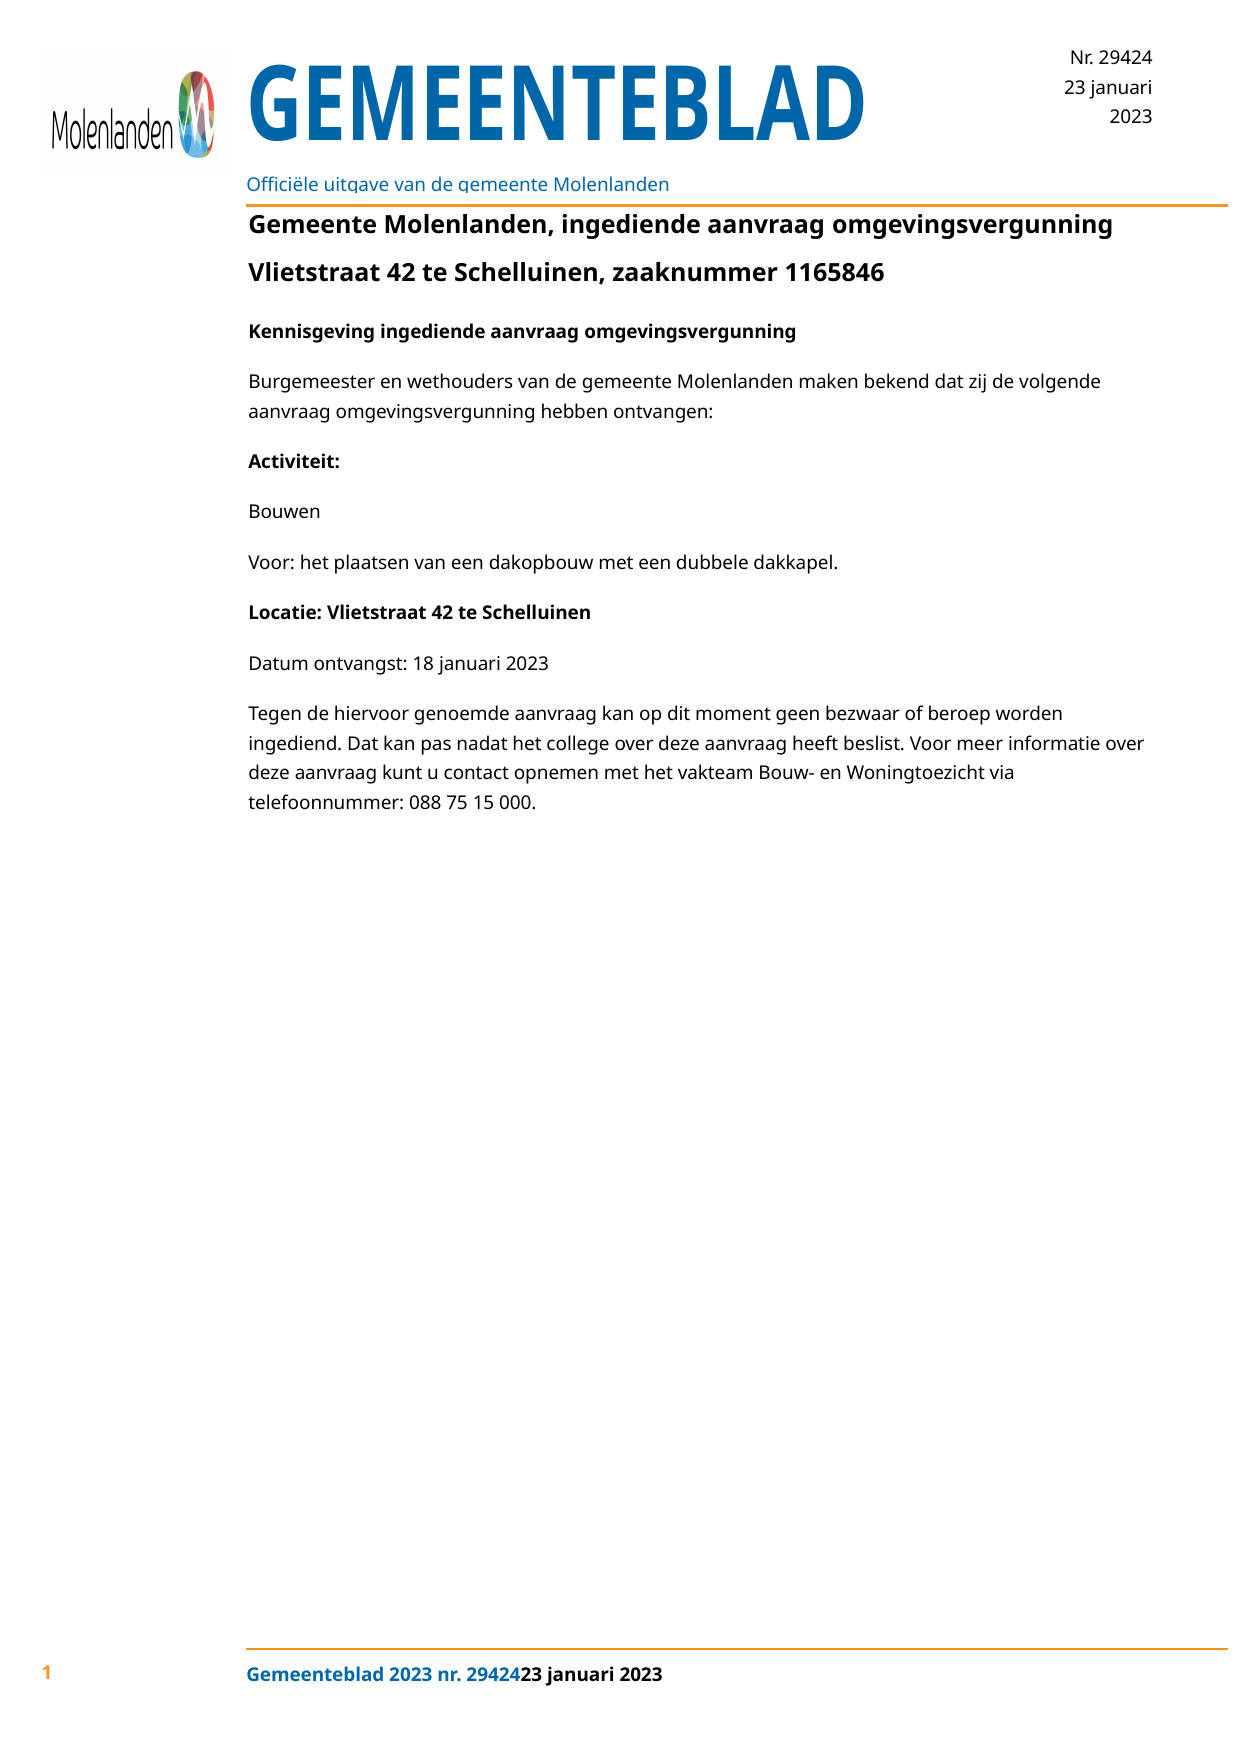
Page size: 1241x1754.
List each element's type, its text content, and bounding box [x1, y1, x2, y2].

text Gemeente Molenlanden, ingediende aanvraag omgevingsvergunning Vlietstraat 42 te Schelluinen, zaaknummer 1165846 [248, 207, 1152, 288]
text Voor: het plaatsen van een dakopbouw met een dubbele dakkapel. [248, 549, 1152, 575]
text Tegen de hiervoor genoemde aanvraag kan op dit moment geen bezwaar of beroep worden ingediend. Dat kan pas nadat het college over deze aanvraag heeft beslist. Voor meer informatie over deze aanvraag kunt u contact opnemen met het vakteam Bouw- en Woningtoezicht via telefoonnummer: 088 75 15 000. [248, 700, 1152, 815]
text Locatie: Vlietstraat 42 te Schelluinen [248, 599, 1152, 625]
picture [41, 47, 231, 172]
text Bouwen [248, 499, 1152, 524]
text Burgemeester en wethouders van de gemeente Molenlanden maken bekend dat zij de volgende aanvraag omgevingsvergunning hebben ontvangen: [248, 368, 1152, 424]
text Activiteit: [248, 448, 1152, 474]
text Datum ontvangst: 18 januari 2023 [248, 650, 1152, 676]
text Kennisgeving ingediende aanvraag omgevingsvergunning [248, 318, 1152, 344]
